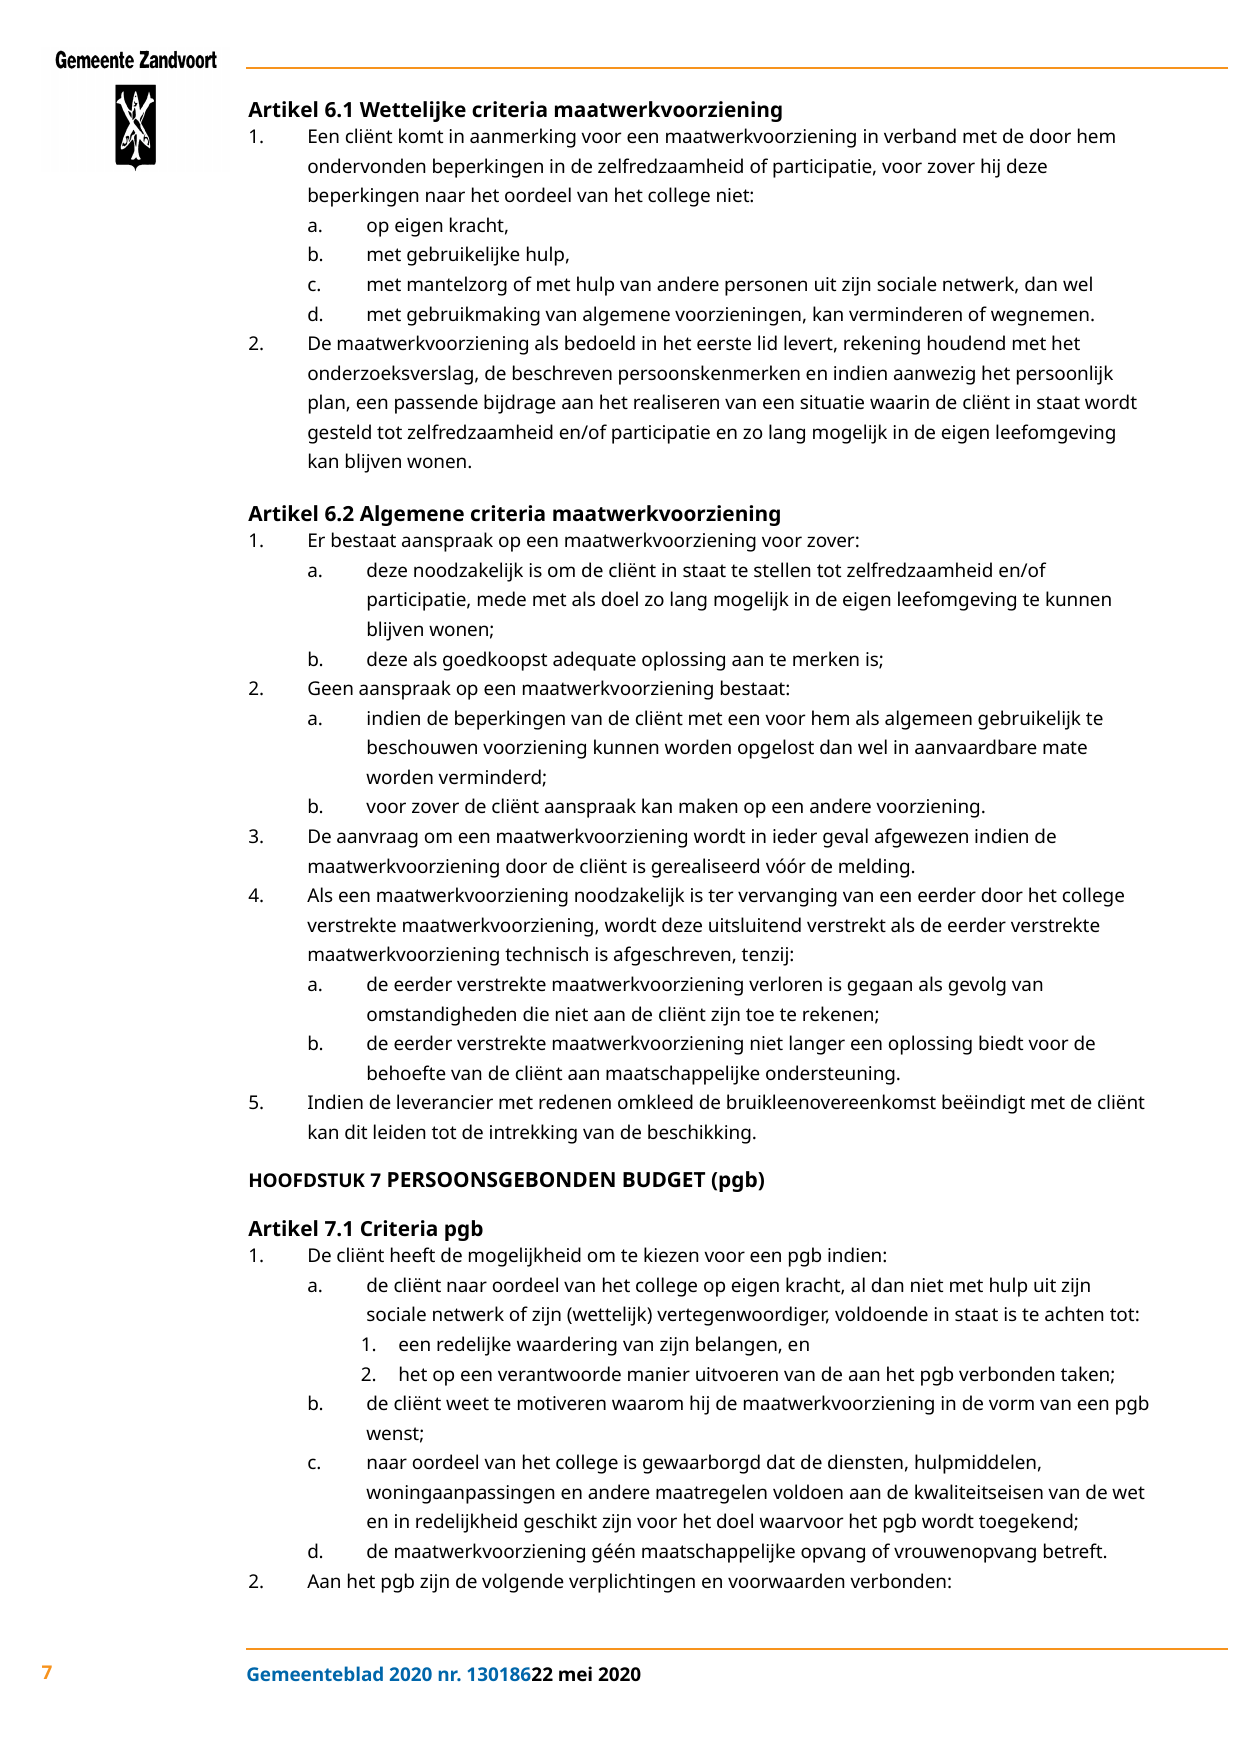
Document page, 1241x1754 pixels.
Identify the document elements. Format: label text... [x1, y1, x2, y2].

list Een cliënt komt in aanmerking voor een maatwerkvoorziening in verband met de door hem ondervonden beperkingen in de zelfredzaamheid of participatie, voor zover hij deze beperkingen naar het oordeel van het college niet: [248, 123, 1152, 208]
list Aan het pgb zijn de volgende verplichtingen en voorwaarden verbonden: [248, 1568, 1152, 1594]
list deze noodzakelijk is om de cliënt in staat te stellen tot zelfredzaamheid en/of participatie, mede met als doel zo lang mogelijk in de eigen leefomgeving te kunnen blijven wonen; [307, 557, 1152, 642]
list de eerder verstrekte maatwerkvoorziening niet langer een oplossing biedt voor de behoefte van de cliënt aan maatschappelijke ondersteuning. [307, 1030, 1152, 1086]
list met gebruikmaking van algemene voorzieningen, kan verminderen of wegnemen. [307, 301, 1152, 326]
text Artikel 6.2 Algemene criteria maatwerkvoorziening [248, 499, 1152, 527]
list de eerder verstrekte maatwerkvoorziening verloren is gegaan als gevolg van omstandigheden die niet aan de cliënt zijn toe te rekenen; [307, 971, 1152, 1027]
list de maatwerkvoorziening géén maatschappelijke opvang of vrouwenopvang betreft. [307, 1538, 1152, 1564]
list op eigen kracht, [307, 212, 1152, 238]
list voor zover de cliënt aanspraak kan maken op een andere voorziening. [307, 794, 1152, 819]
list De aanvraag om een maatwerkvoorziening wordt in ieder geval afgewezen indien de maatwerkvoorziening door de cliënt is gerealiseerd vóór de melding. [248, 823, 1152, 879]
list de cliënt naar oordeel van het college op eigen kracht, al dan niet met hulp uit zijn sociale netwerk of zijn (wettelijk) vertegenwoordiger, voldoende in staat is te achten tot: [307, 1272, 1152, 1327]
text HOOFDSTUK 7 PERSOONSGEBONDEN BUDGET (pgb) [248, 1165, 1152, 1193]
picture [41, 47, 231, 172]
list de cliënt weet te motiveren waarom hij de maatwerkvoorziening in de vorm van een pgb wenst; [307, 1390, 1152, 1446]
list met gebruikelijke hulp, [307, 242, 1152, 267]
list deze als goedkoopst adequate oplossing aan te merken is; [307, 646, 1152, 672]
list het op een verantwoorde manier uitvoeren van de aan het pgb verbonden taken; [361, 1361, 1152, 1387]
list Geen aanspraak op een maatwerkvoorziening bestaat: [248, 675, 1152, 701]
list Er bestaat aanspraak op een maatwerkvoorziening voor zover: [248, 527, 1152, 553]
list De cliënt heeft de mogelijkheid om te kiezen voor een pgb indien: [248, 1242, 1152, 1268]
list indien de beperkingen van de cliënt met een voor hem als algemeen gebruikelijk te beschouwen voorziening kunnen worden opgelost dan wel in aanvaardbare mate worden verminderd; [307, 705, 1152, 790]
list Indien de leverancier met redenen omkleed de bruikleenovereenkomst beëindigt met de cliënt kan dit leiden tot de intrekking van de beschikking. [248, 1089, 1152, 1145]
list met mantelzorg of met hulp van andere personen uit zijn sociale netwerk, dan wel [307, 271, 1152, 297]
list Als een maatwerkvoorziening noodzakelijk is ter vervanging van een eerder door het college verstrekte maatwerkvoorziening, wordt deze uitsluitend verstrekt als de eerder verstrekte maatwerkvoorziening technisch is afgeschreven, tenzij: [248, 882, 1152, 967]
text Artikel 7.1 Criteria pgb [248, 1214, 1152, 1242]
text Artikel 6.1 Wettelijke criteria maatwerkvoorziening [248, 95, 1152, 123]
list een redelijke waardering van zijn belangen, en [361, 1331, 1152, 1357]
list naar oordeel van het college is gewaarborgd dat de diensten, hulpmiddelen, woningaanpassingen en andere maatregelen voldoen aan de kwaliteitseisen van de wet en in redelijkheid geschikt zijn voor het doel waarvoor het pgb wordt toegekend; [307, 1449, 1152, 1534]
list De maatwerkvoorziening als bedoeld in het eerste lid levert, rekening houdend met het onderzoeksverslag, de beschreven persoonskenmerken en indien aanwezig het persoonlijk plan, een passende bijdrage aan het realiseren van een situatie waarin de cliënt in staat wordt gesteld tot zelfredzaamheid en/of participatie en zo lang mogelijk in de eigen leefomgeving kan blijven wonen. [248, 330, 1152, 474]
